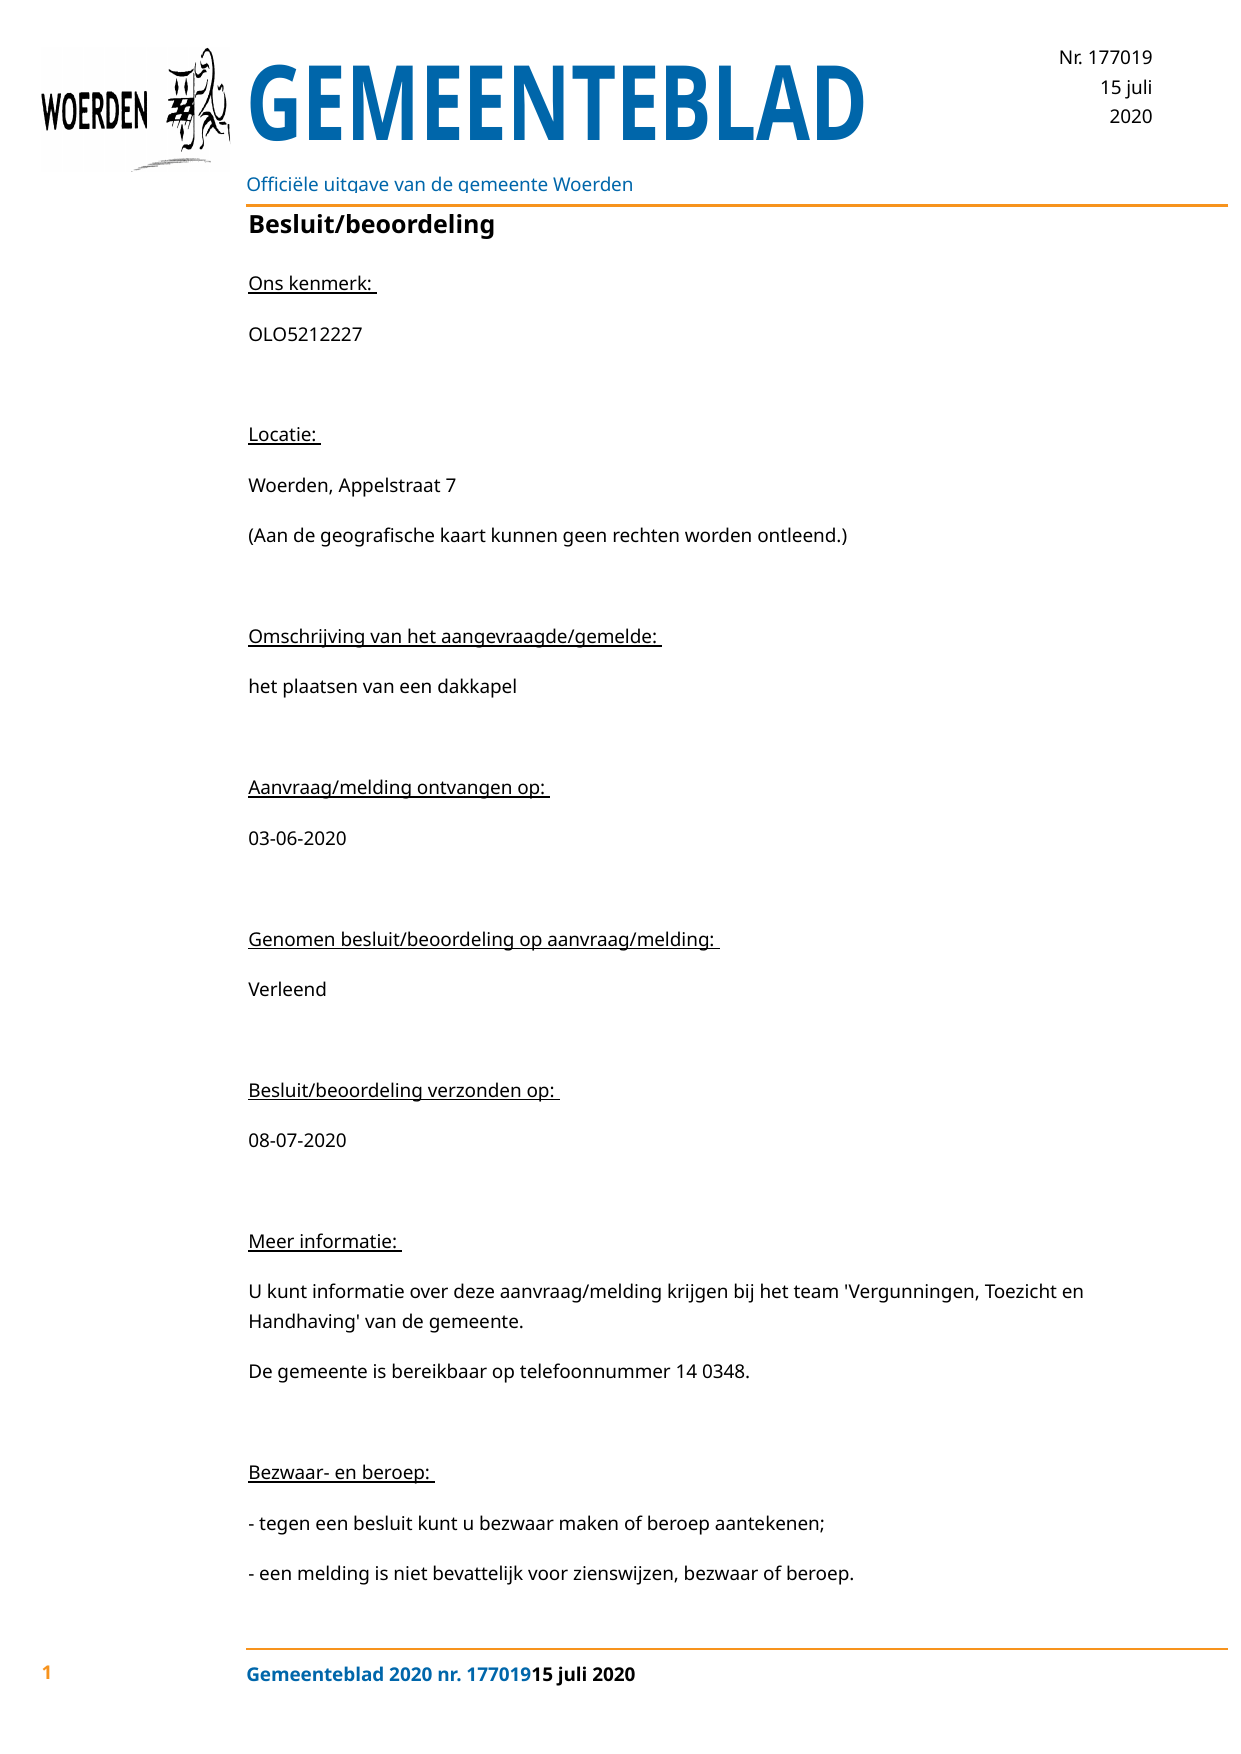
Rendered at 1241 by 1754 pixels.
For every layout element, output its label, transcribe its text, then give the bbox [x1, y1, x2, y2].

text U kunt informatie over deze aanvraag/melding krijgen bij het team 'Vergunningen, Toezicht en Handhaving' van de gemeente. [248, 1279, 1152, 1334]
text Besluit/beoordeling verzonden op: [248, 1077, 1152, 1103]
text (Aan de geografische kaart kunnen geen rechten worden ontleend.) [248, 522, 1152, 548]
text 08-07-2020 [248, 1127, 1152, 1153]
text Verleend [248, 976, 1152, 1002]
text Meer informatie: [248, 1228, 1152, 1254]
text - tegen een besluit kunt u bezwaar maken of beroep aantekenen; [248, 1510, 1152, 1536]
text Ons kenmerk: [248, 270, 1152, 296]
text Locatie: [248, 422, 1152, 447]
text Woerden, Appelstraat 7 [248, 472, 1152, 498]
picture [41, 47, 231, 172]
text - een melding is niet bevattelijk voor zienswijzen, bezwaar of beroep. [248, 1560, 1152, 1586]
text Besluit/beoordeling [248, 207, 1152, 241]
text Aanvraag/melding ontvangen op: [248, 774, 1152, 800]
text Bezwaar- en beroep: [248, 1459, 1152, 1485]
text het plaatsen van een dakkapel [248, 674, 1152, 699]
text 03-06-2020 [248, 825, 1152, 851]
text Genomen besluit/beoordeling op aanvraag/melding: [248, 926, 1152, 951]
text De gemeente is bereikbaar op telefoonnummer 14 0348. [248, 1359, 1152, 1384]
text Omschrijving van het aangevraagde/gemelde: [248, 623, 1152, 649]
text OLO5212227 [248, 321, 1152, 346]
